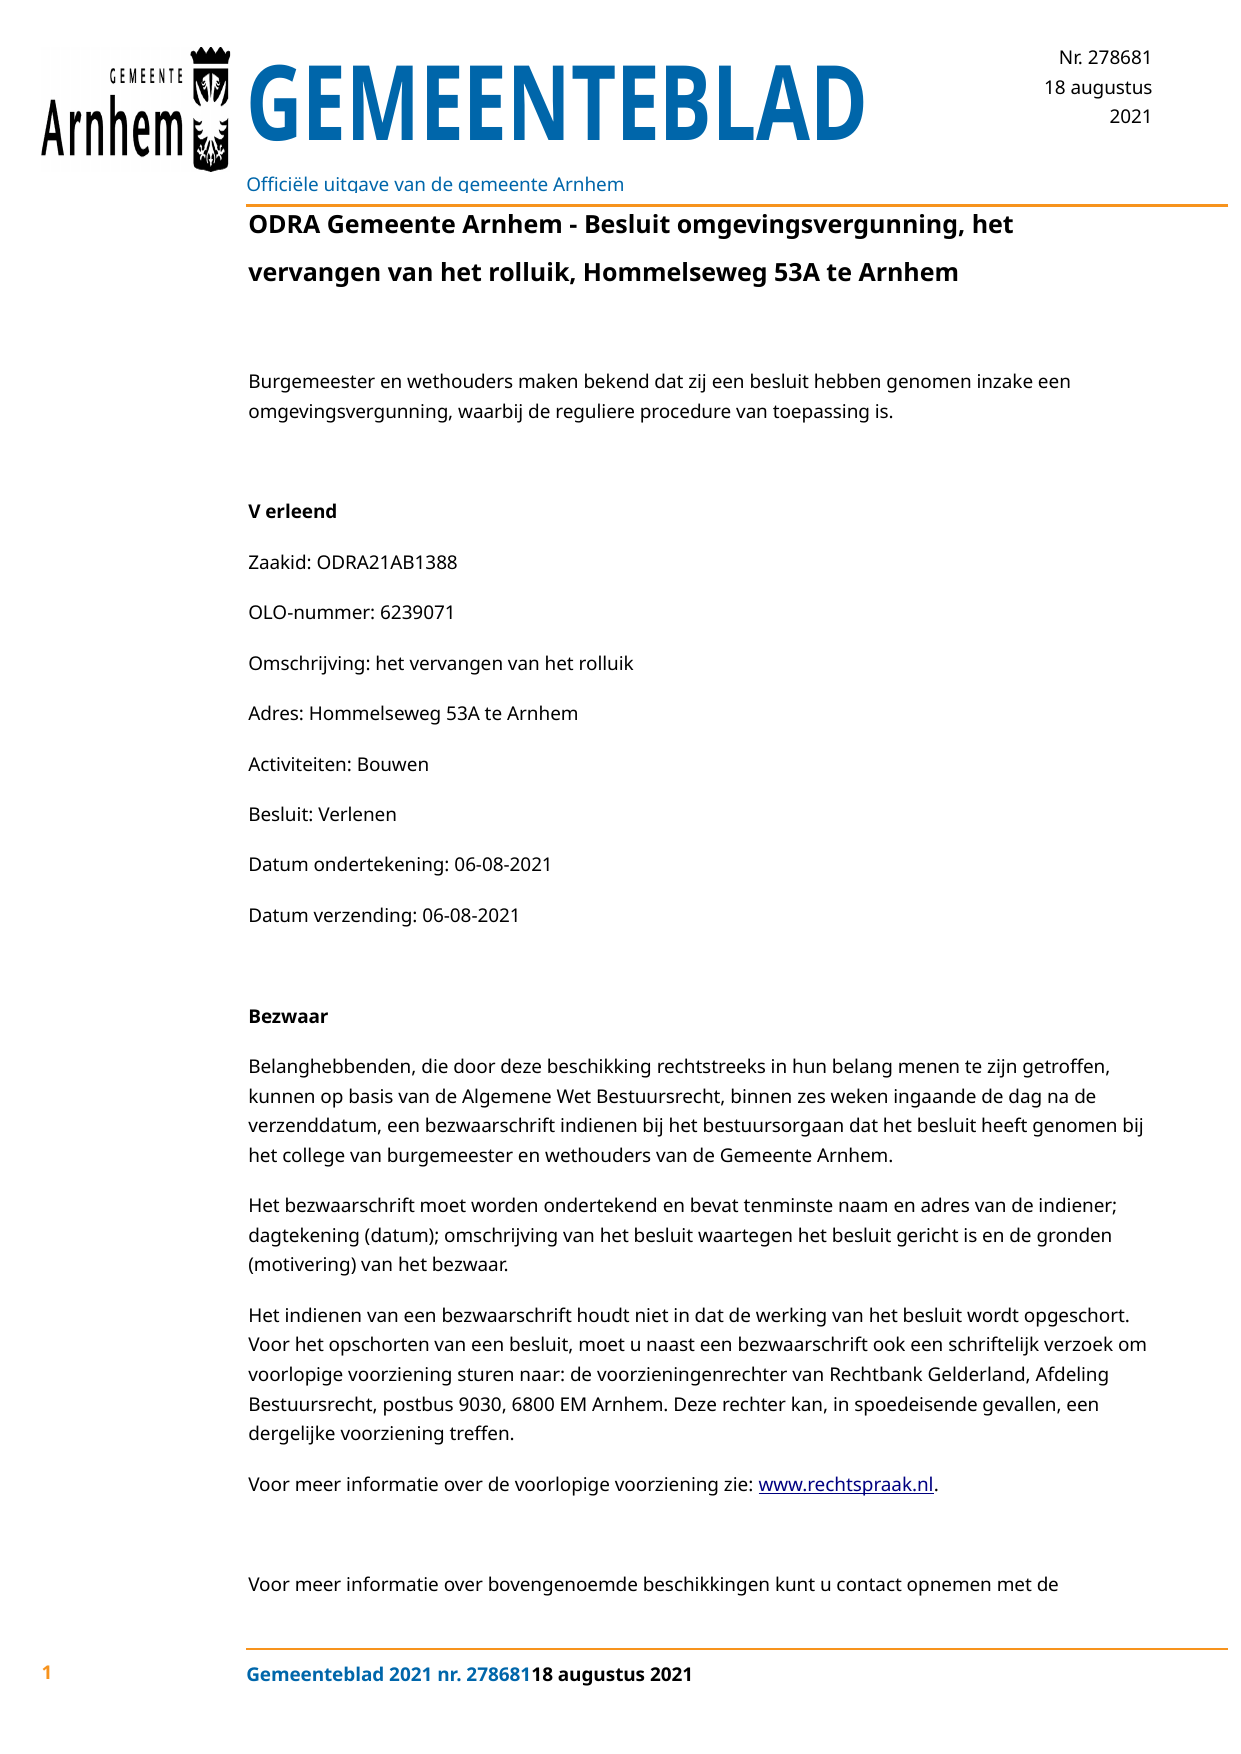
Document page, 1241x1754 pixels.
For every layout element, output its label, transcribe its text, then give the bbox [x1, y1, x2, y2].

text Omschrijving: het vervangen van het rolluik [248, 650, 1152, 676]
picture [41, 47, 231, 172]
text V erleend [248, 499, 1152, 524]
text Datum verzending: 06-08-2021 [248, 902, 1152, 928]
text Datum ondertekening: 06-08-2021 [248, 852, 1152, 877]
text Zaakid: ODRA21AB1388 [248, 549, 1152, 575]
text Het indienen van een bezwaarschrift houdt niet in dat de werking van het besluit wordt opgeschort. Voor het opschorten van een besluit, moet u naast een bezwaarschrift ook een schriftelijk verzoek om voorlopige voorziening sturen naar: de voorzieningenrechter van Rechtbank Gelderland, Afdeling Bestuursrecht, postbus 9030, 6800 EM Arnhem. Deze rechter kan, in spoedeisende gevallen, een dergelijke voorziening treffen. [248, 1302, 1152, 1446]
text Bezwaar [248, 1003, 1152, 1029]
text Besluit: Verlenen [248, 801, 1152, 827]
text Burgemeester en wethouders maken bekend dat zij een besluit hebben genomen inzake een omgevingsvergunning, waarbij de reguliere procedure van toepassing is. [248, 368, 1152, 424]
text Het bezwaarschrift moet worden ondertekend en bevat tenminste naam en adres van de indiener; dagtekening (datum); omschrijving van het besluit waartegen het besluit gericht is en de gronden (motivering) van het bezwaar. [248, 1192, 1152, 1277]
text Voor meer informatie over bovengenoemde beschikkingen kunt u contact opnemen met de [248, 1572, 1152, 1597]
text OLO-nummer: 6239071 [248, 599, 1152, 625]
text ODRA Gemeente Arnhem - Besluit omgevingsvergunning, het vervangen van het rolluik, Hommelseweg 53A te Arnhem [248, 207, 1152, 288]
text Voor meer informatie over de voorlopige voorziening zie: www.rechtspraak.nl. [248, 1471, 1152, 1497]
text Belanghebbenden, die door deze beschikking rechtstreeks in hun belang menen te zijn getroffen, kunnen op basis van de Algemene Wet Bestuursrecht, binnen zes weken ingaande de dag na de verzenddatum, een bezwaarschrift indienen bij het bestuursorgaan dat het besluit heeft genomen bij het college van burgemeester en wethouders van de Gemeente Arnhem. [248, 1053, 1152, 1168]
text Adres: Hommelseweg 53A te Arnhem [248, 700, 1152, 726]
text Activiteiten: Bouwen [248, 751, 1152, 777]
